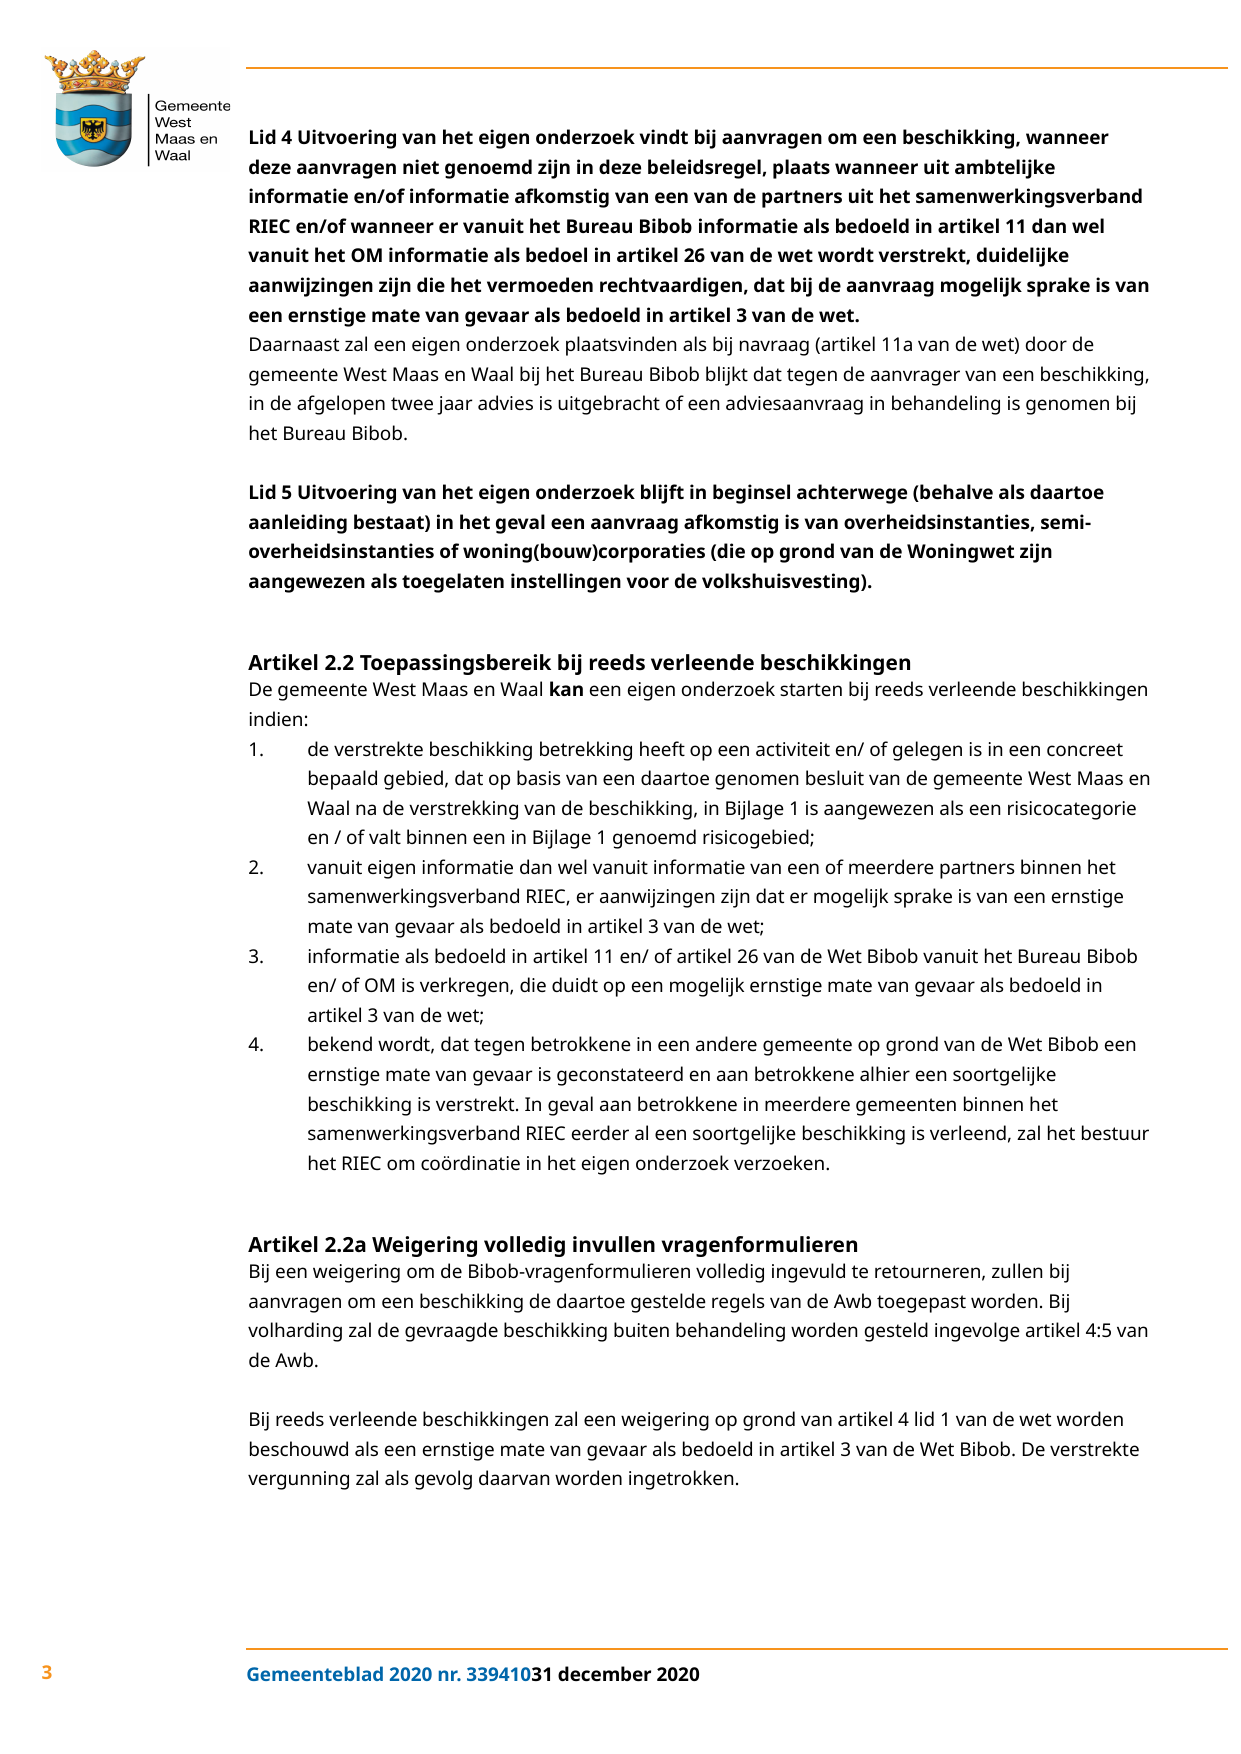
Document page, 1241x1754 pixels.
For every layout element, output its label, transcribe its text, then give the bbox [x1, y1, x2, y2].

text Lid 4 Uitvoering van het eigen onderzoek vindt bij aanvragen om een beschikking, wanneer deze aanvragen niet genoemd zijn in deze beleidsregel, plaats wanneer uit ambtelijke informatie en/of informatie afkomstig van een van de partners uit het samenwerkingsverband RIEC en/of wanneer er vanuit het Bureau Bibob informatie als bedoeld in artikel 11 dan wel vanuit het OM informatie als bedoel in artikel 26 van de wet wordt verstrekt, duidelijke aanwijzingen zijn die het vermoeden rechtvaardigen, dat bij de aanvraag mogelijk sprake is van een ernstige mate van gevaar als bedoeld in artikel 3 van de wet. [248, 124, 1152, 328]
text Daarnaast zal een eigen onderzoek plaatsvinden als bij navraag (artikel 11a van de wet) door de gemeente West Maas en Waal bij het Bureau Bibob blijkt dat tegen de aanvrager van een beschikking, in de afgelopen twee jaar advies is uitgebracht of een adviesaanvraag in behandeling is genomen bij het Bureau Bibob. [248, 331, 1152, 446]
picture [41, 47, 231, 172]
text Lid 5 Uitvoering van het eigen onderzoek blijft in beginsel achterwege (behalve als daartoe aanleiding bestaat) in het geval een aanvraag afkomstig is van overheidsinstanties, semi-overheidsinstanties of woning(bouw)corporaties (die op grond van de Woningwet zijn aangewezen als toegelaten instellingen voor de volkshuisvesting). [248, 479, 1152, 594]
list informatie als bedoeld in artikel 11 en/ of artikel 26 van de Wet Bibob vanuit het Bureau Bibob en/ of OM is verkregen, die duidt op een mogelijk ernstige mate van gevaar als bedoeld in artikel 3 van de wet; [248, 943, 1152, 1028]
text Artikel 2.2a Weigering volledig invullen vragenformulieren [248, 1230, 1152, 1258]
text Bij reeds verleende beschikkingen zal een weigering op grond van artikel 4 lid 1 van de wet worden beschouwd als een ernstige mate van gevaar als bedoeld in artikel 3 van de Wet Bibob. De verstrekte vergunning zal als gevolg daarvan worden ingetrokken. [248, 1406, 1152, 1491]
list vanuit eigen informatie dan wel vanuit informatie van een of meerdere partners binnen het samenwerkingsverband RIEC, er aanwijzingen zijn dat er mogelijk sprake is van een ernstige mate van gevaar als bedoeld in artikel 3 van de wet; [248, 854, 1152, 939]
list bekend wordt, dat tegen betrokkene in een andere gemeente op grond van de Wet Bibob een ernstige mate van gevaar is geconstateerd en aan betrokkene alhier een soortgelijke beschikking is verstrekt. In geval aan betrokkene in meerdere gemeenten binnen het samenwerkingsverband RIEC eerder al een soortgelijke beschikking is verleend, zal het bestuur het RIEC om coördinatie in het eigen onderzoek verzoeken. [248, 1032, 1152, 1176]
text Artikel 2.2 Toepassingsbereik bij reeds verleende beschikkingen [248, 648, 1152, 677]
list de verstrekte beschikking betrekking heeft op een activiteit en/ of gelegen is in een concreet bepaald gebied, dat op basis van een daartoe genomen besluit van de gemeente West Maas en Waal na de verstrekking van de beschikking, in Bijlage 1 is aangewezen als een risicocategorie en / of valt binnen een in Bijlage 1 genoemd risicogebied; [248, 736, 1152, 850]
text De gemeente West Maas en Waal kan een eigen onderzoek starten bij reeds verleende beschikkingen indien: [248, 677, 1152, 732]
text Bij een weigering om de Bibob-vragenformulieren volledig ingevuld te retourneren, zullen bij aanvragen om een beschikking de daartoe gestelde regels van de Awb toegepast worden. Bij volharding zal de gevraagde beschikking buiten behandeling worden gesteld ingevolge artikel 4:5 van de Awb. [248, 1258, 1152, 1373]
